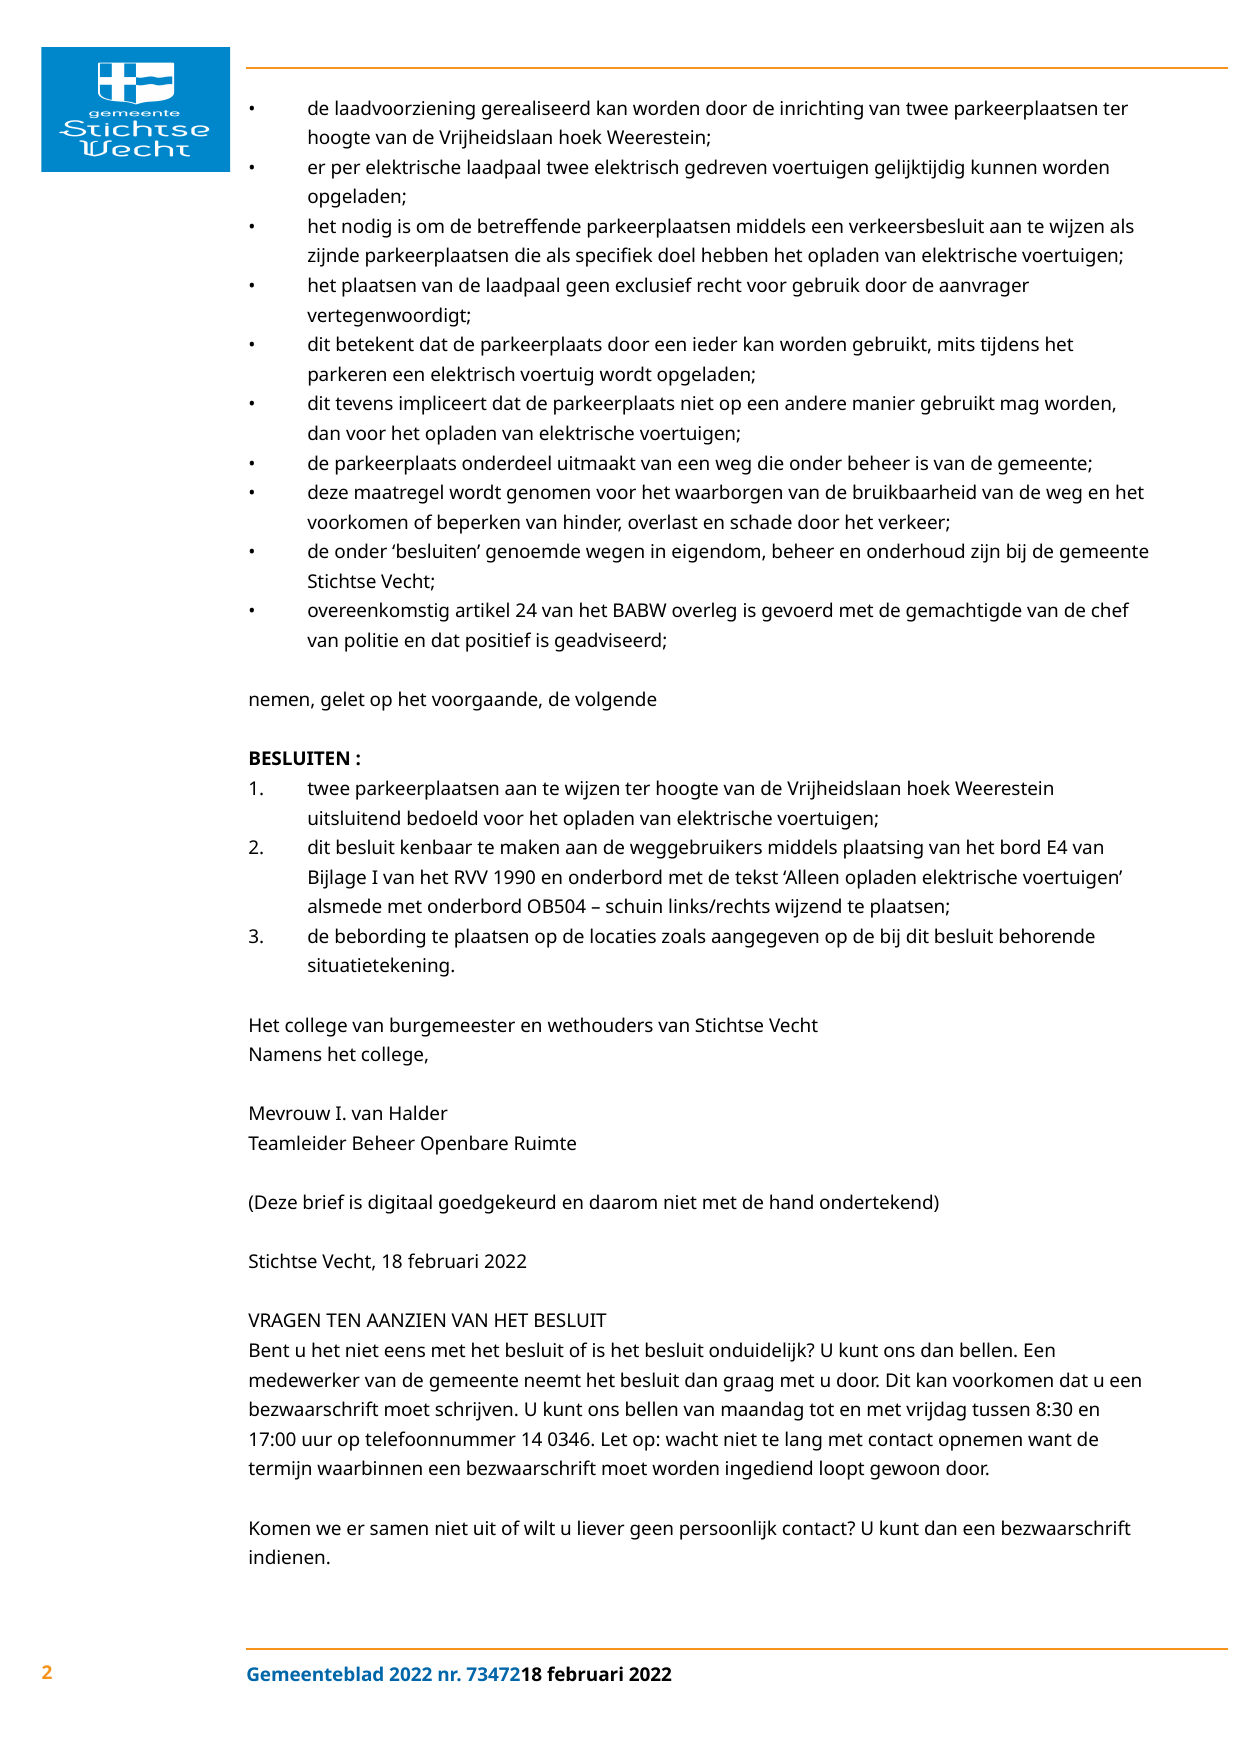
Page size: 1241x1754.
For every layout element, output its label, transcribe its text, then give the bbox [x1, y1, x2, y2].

list er per elektrische laadpaal twee elektrisch gedreven voertuigen gelijktijdig kunnen worden opgeladen; [248, 154, 1152, 209]
list de bebording te plaatsen op de locaties zoals aangegeven op de bij dit besluit behorende situatietekening. [248, 923, 1152, 978]
list dit besluit kenbaar te maken aan de weggebruikers middels plaatsing van het bord E4 van Bijlage I van het RVV 1990 en onderbord met de tekst ‘Alleen opladen elektrische voertuigen’ alsmede met onderbord OB504 – schuin links/rechts wijzend te plaatsen; [248, 834, 1152, 919]
text nemen, gelet op het voorgaande, de volgende [248, 686, 1152, 712]
list deze maatregel wordt genomen voor het waarborgen van de bruikbaarheid van de weg en het voorkomen of beperken van hinder, overlast en schade door het verkeer; [248, 479, 1152, 535]
list het plaatsen van de laadpaal geen exclusief recht voor gebruik door de aanvrager vertegenwoordigt; [248, 272, 1152, 328]
text BESLUITEN : [248, 746, 1152, 771]
text Stichtse Vecht, 18 februari 2022 [248, 1248, 1152, 1274]
list dit tevens impliceert dat de parkeerplaats niet op een andere manier gebruikt mag worden, dan voor het opladen van elektrische voertuigen; [248, 391, 1152, 446]
text Bent u het niet eens met het besluit of is het besluit onduidelijk? U kunt ons dan bellen. Een medewerker van de gemeente neemt het besluit dan graag met u door. Dit kan voorkomen dat u een bezwaarschrift moet schrijven. U kunt ons bellen van maandag tot en met vrijdag tussen 8:30 en 17:00 uur op telefoonnummer 14 0346. Let op: wacht niet te lang met contact opnemen want de termijn waarbinnen een bezwaarschrift moet worden ingediend loopt gewoon door. [248, 1337, 1152, 1481]
list het nodig is om de betreffende parkeerplaatsen middels een verkeersbesluit aan te wijzen als zijnde parkeerplaatsen die als specifiek doel hebben het opladen van elektrische voertuigen; [248, 213, 1152, 268]
text Mevrouw I. van Halder [248, 1101, 1152, 1126]
text Namens het college, [248, 1041, 1152, 1067]
picture [137, 63, 174, 103]
list de parkeerplaats onderdeel uitmaakt van een weg die onder beheer is van de gemeente; [248, 450, 1152, 476]
list de onder ‘besluiten’ genoemde wegen in eigendom, beheer en onderhoud zijn bij de gemeente Stichtse Vecht; [248, 538, 1152, 594]
list twee parkeerplaatsen aan te wijzen ter hoogte van de Vrijheidslaan hoek Weerestein uitsluitend bedoeld voor het opladen van elektrische voertuigen; [248, 775, 1152, 831]
picture [99, 63, 135, 101]
text Komen we er samen niet uit of wilt u liever geen persoonlijk contact? U kunt dan een bezwaarschrift indienen. [248, 1515, 1152, 1570]
text (Deze brief is digitaal goedgekeurd en daarom niet met de hand ondertekend) [248, 1189, 1152, 1215]
text VRAGEN TEN AANZIEN VAN HET BESLUIT [248, 1308, 1152, 1333]
text Het college van burgemeester en wethouders van Stichtse Vecht [248, 1012, 1152, 1038]
list dit betekent dat de parkeerplaats door een ieder kan worden gebruikt, mits tijdens het parkeren een elektrisch voertuig wordt opgeladen; [248, 331, 1152, 387]
text Teamleider Beheer Openbare Ruimte [248, 1130, 1152, 1156]
list de laadvoorziening gerealiseerd kan worden door de inrichting van twee parkeerplaatsen ter hoogte van de Vrijheidslaan hoek Weerestein; [248, 95, 1152, 150]
list overeenkomstig artikel 24 van het BABW overleg is gevoerd met de gemachtigde van de chef van politie en dat positief is geadviseerd; [248, 598, 1152, 653]
